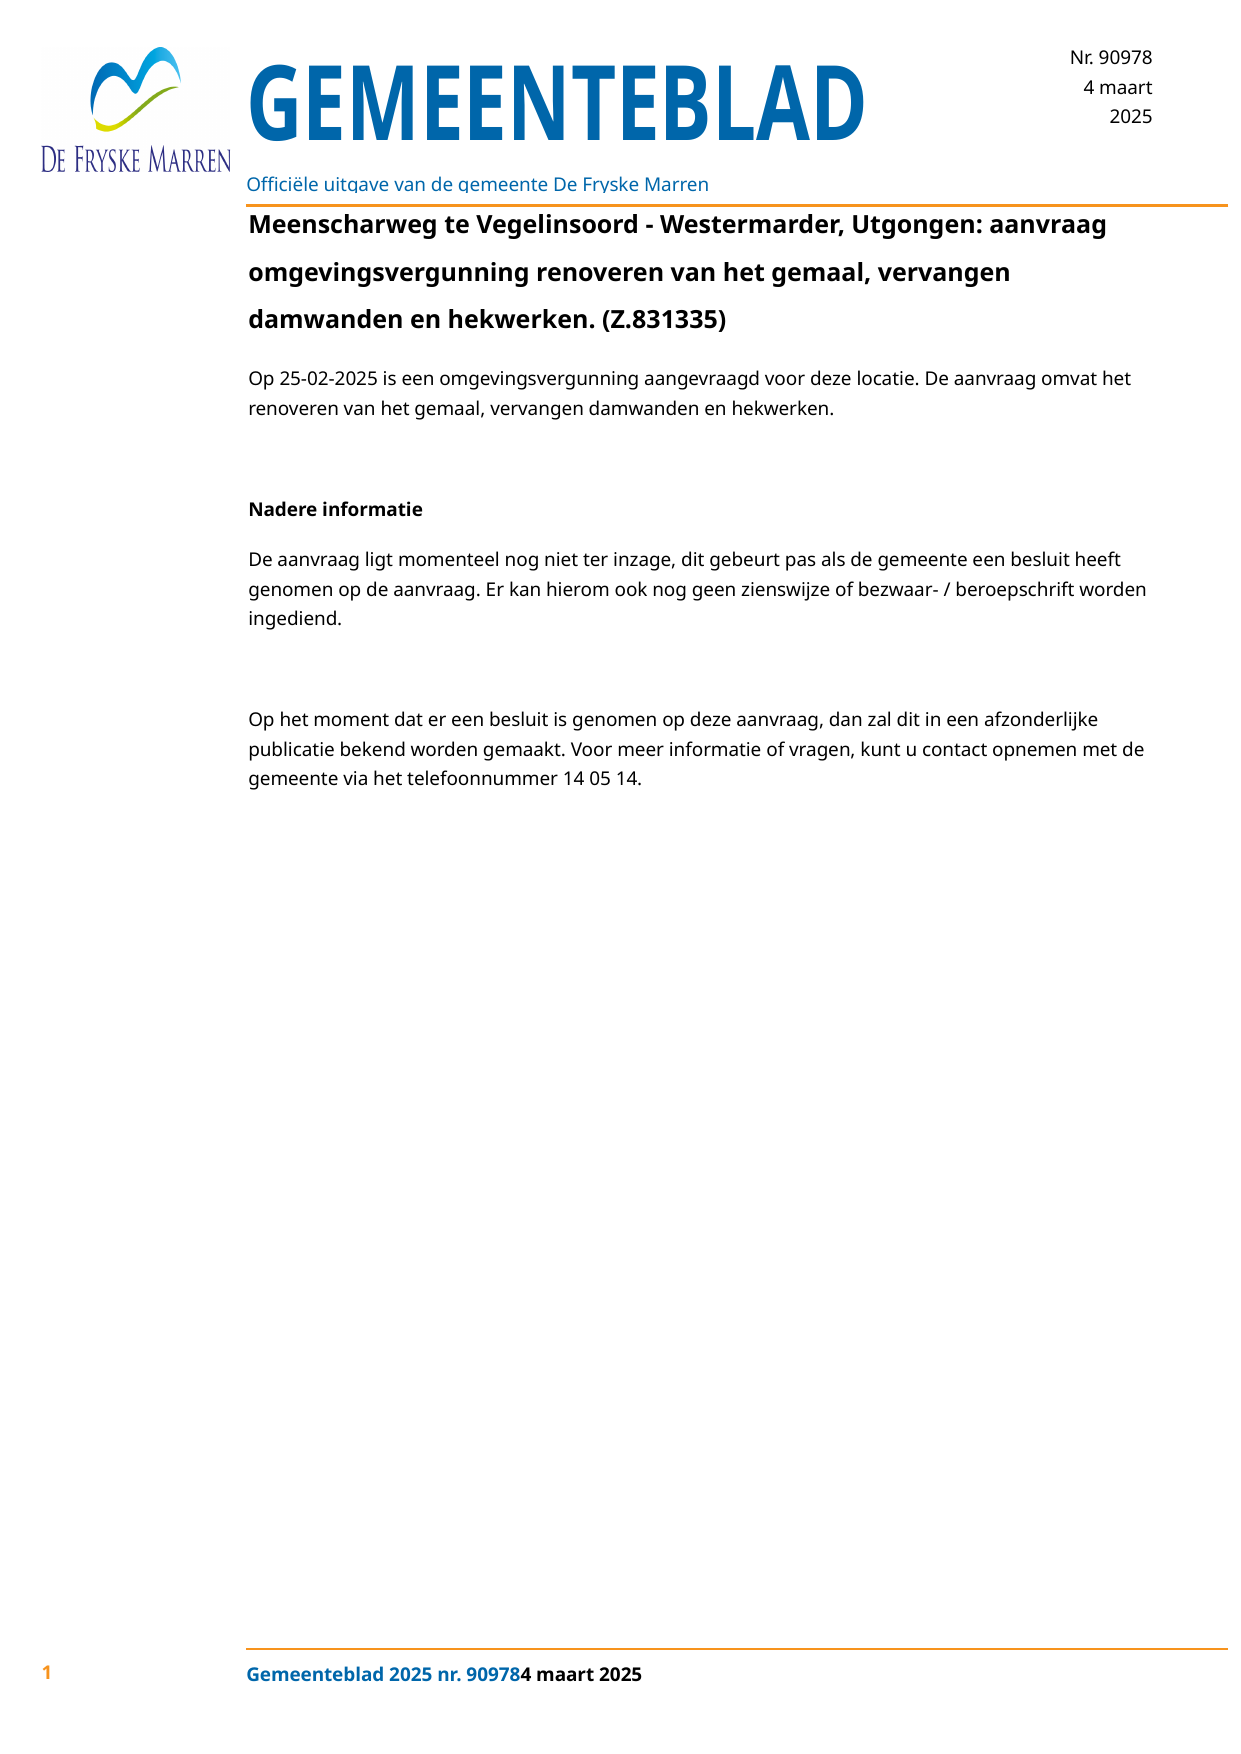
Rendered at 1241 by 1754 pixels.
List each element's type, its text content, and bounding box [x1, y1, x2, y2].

text Meenscharweg te Vegelinsoord - Westermarder, Utgongen: aanvraag omgevingsvergunning renoveren van het gemaal, vervangen damwanden en hekwerken. (Z.831335) [248, 207, 1152, 336]
text Op het moment dat er een besluit is genomen op deze aanvraag, dan zal dit in een afzonderlijke publicatie bekend worden gemaakt. Voor meer informatie of vragen, kunt u contact opnemen met de gemeente via het telefoonnummer 14 05 14. [248, 706, 1152, 791]
text Nadere informatie [248, 496, 1152, 522]
text De aanvraag ligt momenteel nog niet ter inzage, dit gebeurt pas als de gemeente een besluit heeft genomen op de aanvraag. Er kan hierom ook nog geen zienswijze of bezwaar- / beroepschrift worden ingediend. [248, 546, 1152, 631]
picture [41, 47, 231, 172]
text Op 25-02-2025 is een omgevingsvergunning aangevraagd voor deze locatie. De aanvraag omvat het renoveren van het gemaal, vervangen damwanden en hekwerken. [248, 366, 1152, 421]
